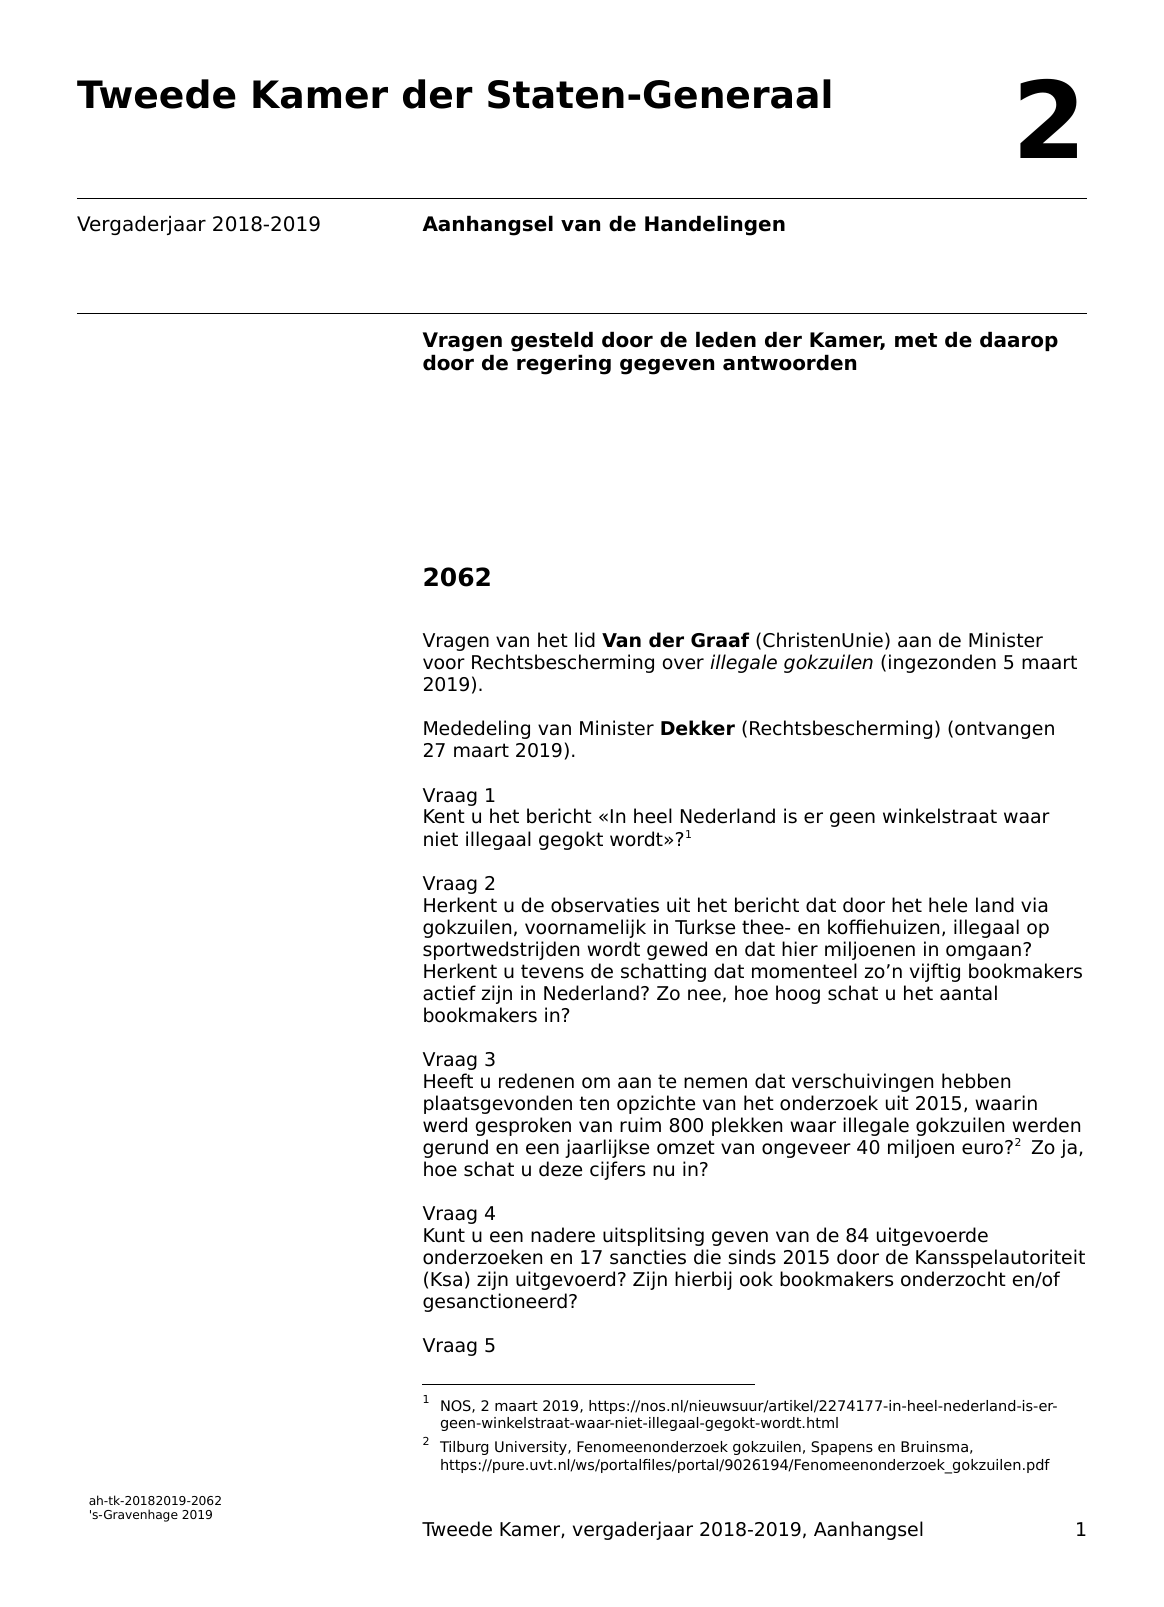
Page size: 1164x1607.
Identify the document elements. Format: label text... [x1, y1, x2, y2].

text Kunt u een nadere uitsplitsing geven van de 84 uitgevoerde onderzoeken en 17 sancties die sinds 2015 door de Kansspelautoriteit (Ksa) zijn uitgevoerd? Zijn hierbij ook bookmakers onderzocht en/of gesanctioneerd? [422, 1225, 1087, 1313]
text ah-tk-20182019-2062 [88, 1494, 323, 1508]
text 's-Gravenhage 2019 [88, 1508, 323, 1522]
text Vragen van het lid Van der Graaf (ChristenUnie) aan de Minister voor Rechtsbescherming over illegale gokzuilen (ingezonden 5 maart 2019). [422, 630, 1087, 696]
text Vraag 4 [422, 1203, 1087, 1225]
table_cell Vergaderjaar 2018-2019 [77, 199, 422, 313]
text Herkent u de observaties uit het bericht dat door het hele land via gokzuilen, voornamelijk in Turkse thee- en koffiehuizen, illegaal op sportwedstrijden wordt gewed en dat hier miljoenen in omgaan? Herkent u tevens de schatting dat momenteel zo’n vijftig bookmakers actief zijn in Nederland? Zo nee, hoe hoog schat u het aantal bookmakers in? [422, 894, 1087, 1026]
text Heeft u redenen om aan te nemen dat verschuivingen hebben plaatsgevonden ten opzichte van het onderzoek uit 2015, waarin werd gesproken van ruim 800 plekken waar illegale gokzuilen werden gerund en een jaarlijkse omzet van ongeveer 40 miljoen euro? Zo ja, hoe schat u deze cijfers nu in? [422, 1071, 1087, 1181]
text Vraag 3 [422, 1049, 1087, 1071]
text Vraag 5 [422, 1335, 1087, 1357]
text Kent u het bericht «In heel Nederland is er geen winkelstraat waar niet illegaal gegokt wordt»? [422, 806, 1087, 850]
table_header Tweede Kamer der Staten-Generaal [77, 59, 886, 198]
text Vraag 2 [422, 873, 1087, 894]
table_cell Aanhangsel van de Handelingen [422, 199, 1087, 313]
text Mededeling van Minister Dekker (Rechtsbescherming) (ontvangen 27 maart 2019). [422, 718, 1087, 762]
table_cell [77, 314, 422, 375]
text 2062 [422, 563, 1087, 592]
text Vraag 1 [422, 784, 1087, 806]
text NOS, 2 maart 2019, https://nos.nl/nieuwsuur/artikel/2274177-in-heel-nederland-is-er-geen-winkelstraat-waar-niet-illegaal-gegokt-wordt.html [422, 1393, 1087, 1432]
table_cell Vragen gesteld door de leden der Kamer, met de daarop door de regering gegeven antwoorden [422, 314, 1087, 375]
table_header 2 [886, 59, 1087, 198]
text Tilburg University, Fenomeenonderzoek gokzuilen, Spapens en Bruinsma, https://pure.uvt.nl/ws/portalfiles/portal/9026194/Fenomeenonderzoek_gokzuilen.pdf [422, 1435, 1087, 1474]
